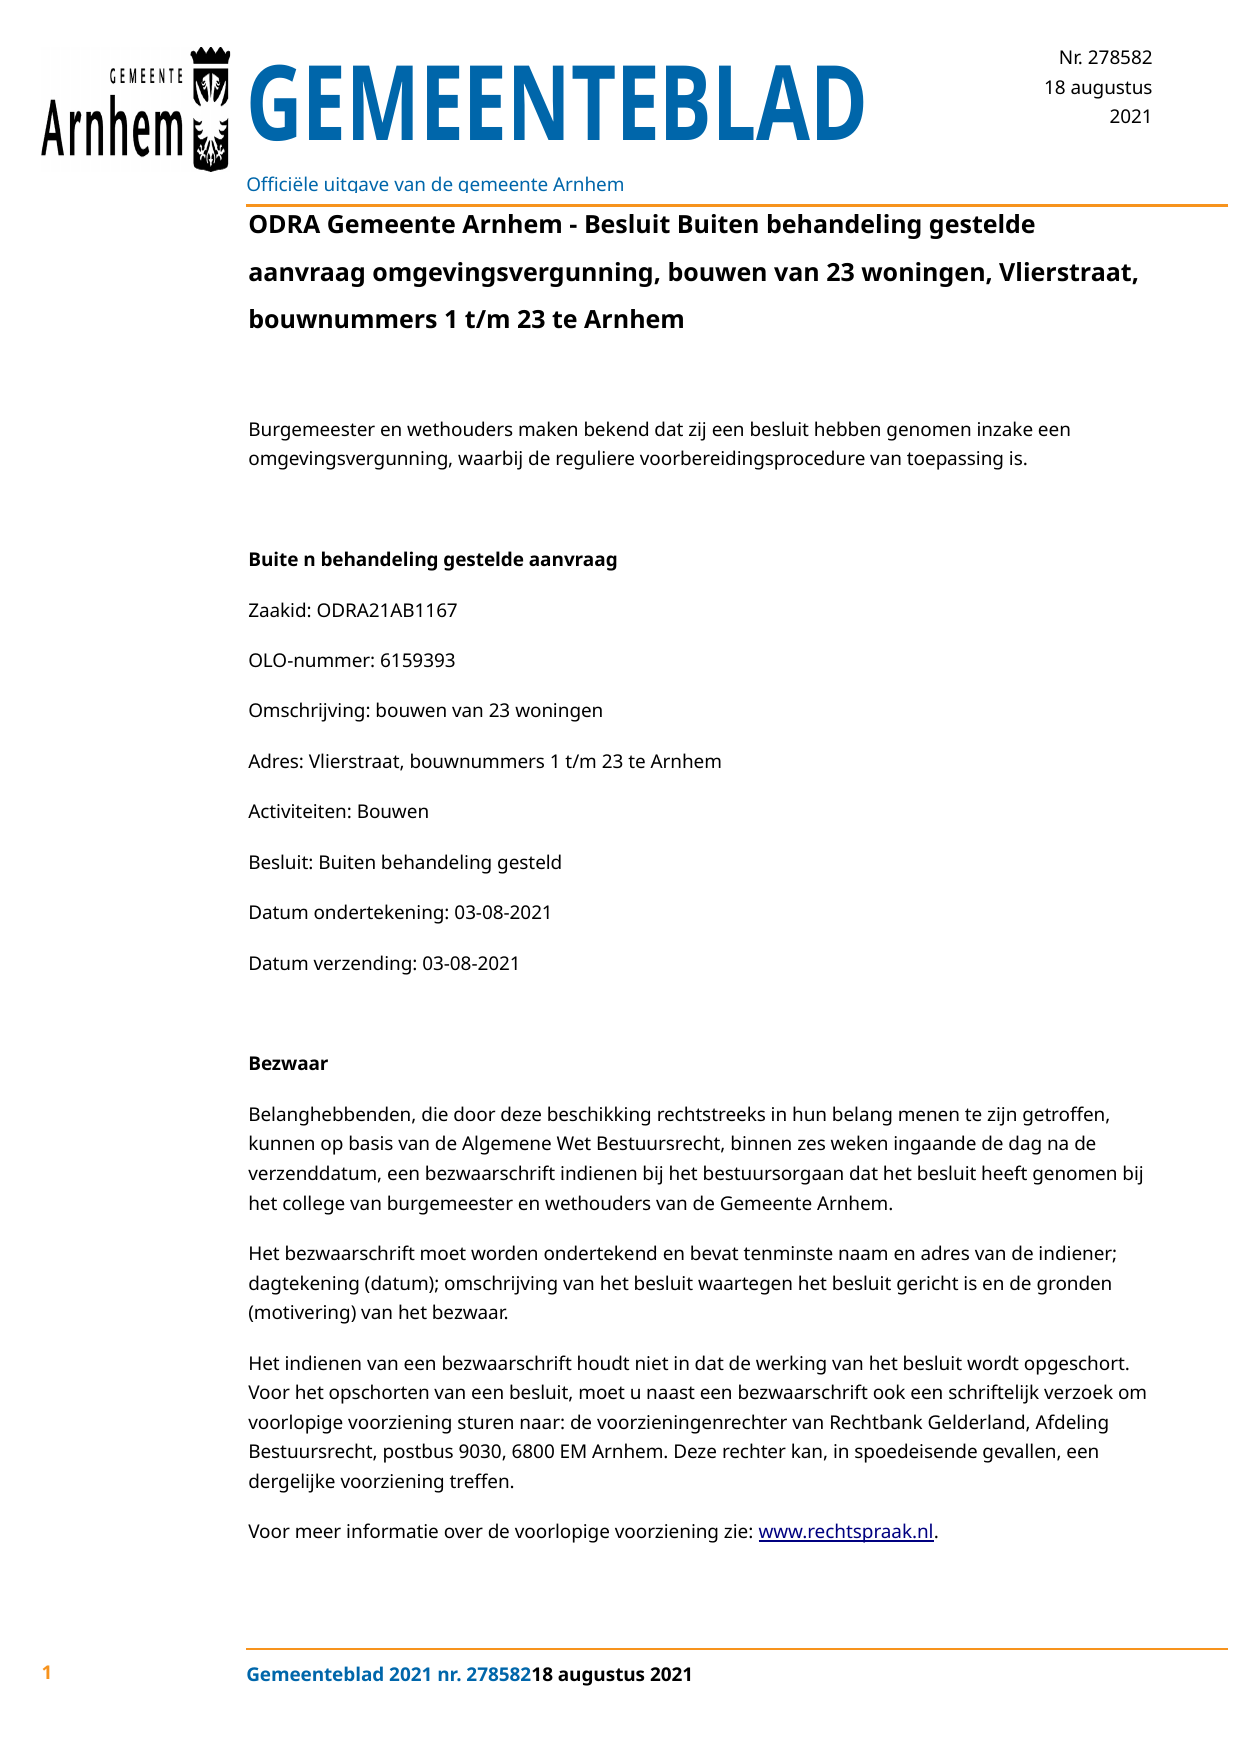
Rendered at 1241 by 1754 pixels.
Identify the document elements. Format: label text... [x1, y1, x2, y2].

text Bezwaar [248, 1051, 1152, 1076]
text Voor meer informatie over de voorlopige voorziening zie: www.rechtspraak.nl. [248, 1518, 1152, 1544]
text Datum ondertekening: 03-08-2021 [248, 899, 1152, 925]
text ODRA Gemeente Arnhem - Besluit Buiten behandeling gestelde aanvraag omgevingsvergunning, bouwen van 23 woningen, Vlierstraat, bouwnummers 1 t/m 23 te Arnhem [248, 207, 1152, 336]
picture [41, 47, 231, 172]
text Buite n behandeling gestelde aanvraag [248, 546, 1152, 572]
text Omschrijving: bouwen van 23 woningen [248, 698, 1152, 723]
text Zaakid: ODRA21AB1167 [248, 597, 1152, 622]
text Adres: Vlierstraat, bouwnummers 1 t/m 23 te Arnhem [248, 748, 1152, 774]
text Het bezwaarschrift moet worden ondertekend en bevat tenminste naam en adres van de indiener; dagtekening (datum); omschrijving van het besluit waartegen het besluit gericht is en de gronden (motivering) van het bezwaar. [248, 1240, 1152, 1325]
text Datum verzending: 03-08-2021 [248, 950, 1152, 975]
text Besluit: Buiten behandeling gesteld [248, 849, 1152, 874]
text Het indienen van een bezwaarschrift houdt niet in dat de werking van het besluit wordt opgeschort. Voor het opschorten van een besluit, moet u naast een bezwaarschrift ook een schriftelijk verzoek om voorlopige voorziening sturen naar: de voorzieningenrechter van Rechtbank Gelderland, Afdeling Bestuursrecht, postbus 9030, 6800 EM Arnhem. Deze rechter kan, in spoedeisende gevallen, een dergelijke voorziening treffen. [248, 1350, 1152, 1494]
text Belanghebbenden, die door deze beschikking rechtstreeks in hun belang menen te zijn getroffen, kunnen op basis van de Algemene Wet Bestuursrecht, binnen zes weken ingaande de dag na de verzenddatum, een bezwaarschrift indienen bij het bestuursorgaan dat het besluit heeft genomen bij het college van burgemeester en wethouders van de Gemeente Arnhem. [248, 1101, 1152, 1215]
text OLO-nummer: 6159393 [248, 647, 1152, 673]
text Activiteiten: Bouwen [248, 798, 1152, 824]
text Burgemeester en wethouders maken bekend dat zij een besluit hebben genomen inzake een omgevingsvergunning, waarbij de reguliere voorbereidingsprocedure van toepassing is. [248, 416, 1152, 471]
